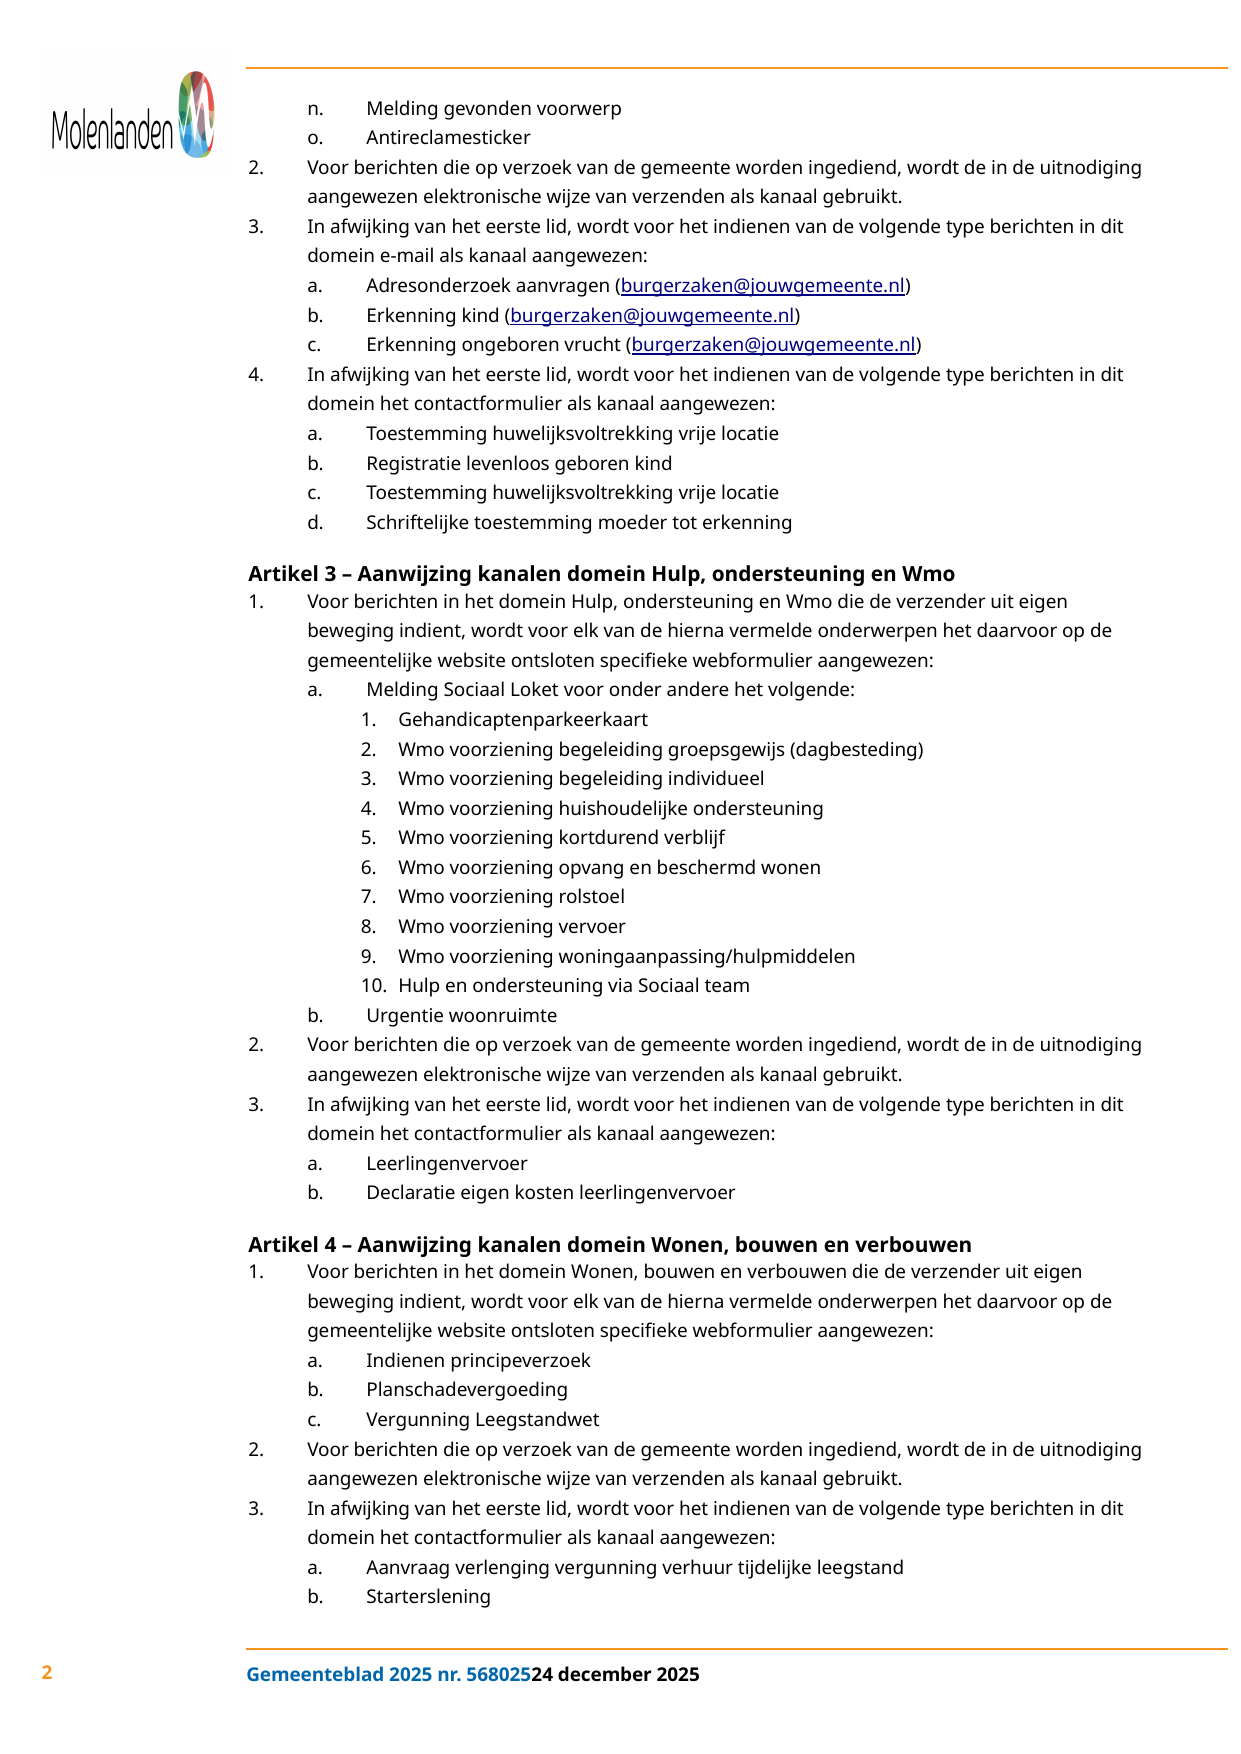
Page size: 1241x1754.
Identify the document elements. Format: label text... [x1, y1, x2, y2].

list Registratie levenloos geboren kind [307, 450, 1152, 476]
list Melding Sociaal Loket voor onder andere het volgende: [307, 677, 1152, 702]
text Artikel 3 – Aanwijzing kanalen domein Hulp, ondersteuning en Wmo [248, 559, 1152, 588]
list Voor berichten die op verzoek van de gemeente worden ingediend, wordt de in de uitnodiging aangewezen elektronische wijze van verzenden als kanaal gebruikt. [248, 1436, 1152, 1491]
picture [41, 47, 231, 172]
list In afwijking van het eerste lid, wordt voor het indienen van de volgende type berichten in dit domein het contactformulier als kanaal aangewezen: [248, 1091, 1152, 1146]
list Toestemming huwelijksvoltrekking vrije locatie [307, 420, 1152, 446]
list Antireclamesticker [307, 124, 1152, 150]
list Leerlingenvervoer [307, 1150, 1152, 1176]
list Aanvraag verlenging vergunning verhuur tijdelijke leegstand [307, 1554, 1152, 1580]
list Wmo voorziening begeleiding individueel [361, 765, 1152, 791]
list Voor berichten die op verzoek van de gemeente worden ingediend, wordt de in de uitnodiging aangewezen elektronische wijze van verzenden als kanaal gebruikt. [248, 154, 1152, 209]
list Voor berichten die op verzoek van de gemeente worden ingediend, wordt de in de uitnodiging aangewezen elektronische wijze van verzenden als kanaal gebruikt. [248, 1032, 1152, 1087]
list Planschadevergoeding [307, 1377, 1152, 1402]
list In afwijking van het eerste lid, wordt voor het indienen van de volgende type berichten in dit domein e-mail als kanaal aangewezen: [248, 213, 1152, 268]
list In afwijking van het eerste lid, wordt voor het indienen van de volgende type berichten in dit domein het contactformulier als kanaal aangewezen: [248, 361, 1152, 416]
list Erkenning kind (burgerzaken@jouwgemeente.nl) [307, 302, 1152, 328]
list Vergunning Leegstandwet [307, 1406, 1152, 1432]
list Schriftelijke toestemming moeder tot erkenning [307, 509, 1152, 535]
list Wmo voorziening woningaanpassing/hulpmiddelen [361, 943, 1152, 968]
list Wmo voorziening kortdurend verblijf [361, 824, 1152, 850]
list Wmo voorziening begeleiding groepsgewijs (dagbesteding) [361, 736, 1152, 761]
list Indienen principeverzoek [307, 1347, 1152, 1373]
list Voor berichten in het domein Hulp, ondersteuning en Wmo die de verzender uit eigen beweging indient, wordt voor elk van de hierna vermelde onderwerpen het daarvoor op de gemeentelijke website ontsloten specifieke webformulier aangewezen: [248, 588, 1152, 673]
list Erkenning ongeboren vrucht (burgerzaken@jouwgemeente.nl) [307, 331, 1152, 357]
list Wmo voorziening vervoer [361, 913, 1152, 939]
list Declaratie eigen kosten leerlingenvervoer [307, 1179, 1152, 1205]
text Artikel 4 – Aanwijzing kanalen domein Wonen, bouwen en verbouwen [248, 1230, 1152, 1258]
list Melding gevonden voorwerp [307, 95, 1152, 121]
list Starterslening [307, 1584, 1152, 1609]
list Wmo voorziening huishoudelijke ondersteuning [361, 795, 1152, 821]
list Gehandicaptenparkeerkaart [361, 706, 1152, 732]
list Voor berichten in het domein Wonen, bouwen en verbouwen die de verzender uit eigen beweging indient, wordt voor elk van de hierna vermelde onderwerpen het daarvoor op de gemeentelijke website ontsloten specifieke webformulier aangewezen: [248, 1258, 1152, 1343]
list Hulp en ondersteuning via Sociaal team [361, 972, 1152, 998]
list Adresonderzoek aanvragen (burgerzaken@jouwgemeente.nl) [307, 272, 1152, 298]
list In afwijking van het eerste lid, wordt voor het indienen van de volgende type berichten in dit domein het contactformulier als kanaal aangewezen: [248, 1495, 1152, 1550]
list Wmo voorziening rolstoel [361, 884, 1152, 909]
list Wmo voorziening opvang en beschermd wonen [361, 854, 1152, 880]
list Urgentie woonruimte [307, 1002, 1152, 1028]
list Toestemming huwelijksvoltrekking vrije locatie [307, 479, 1152, 505]
